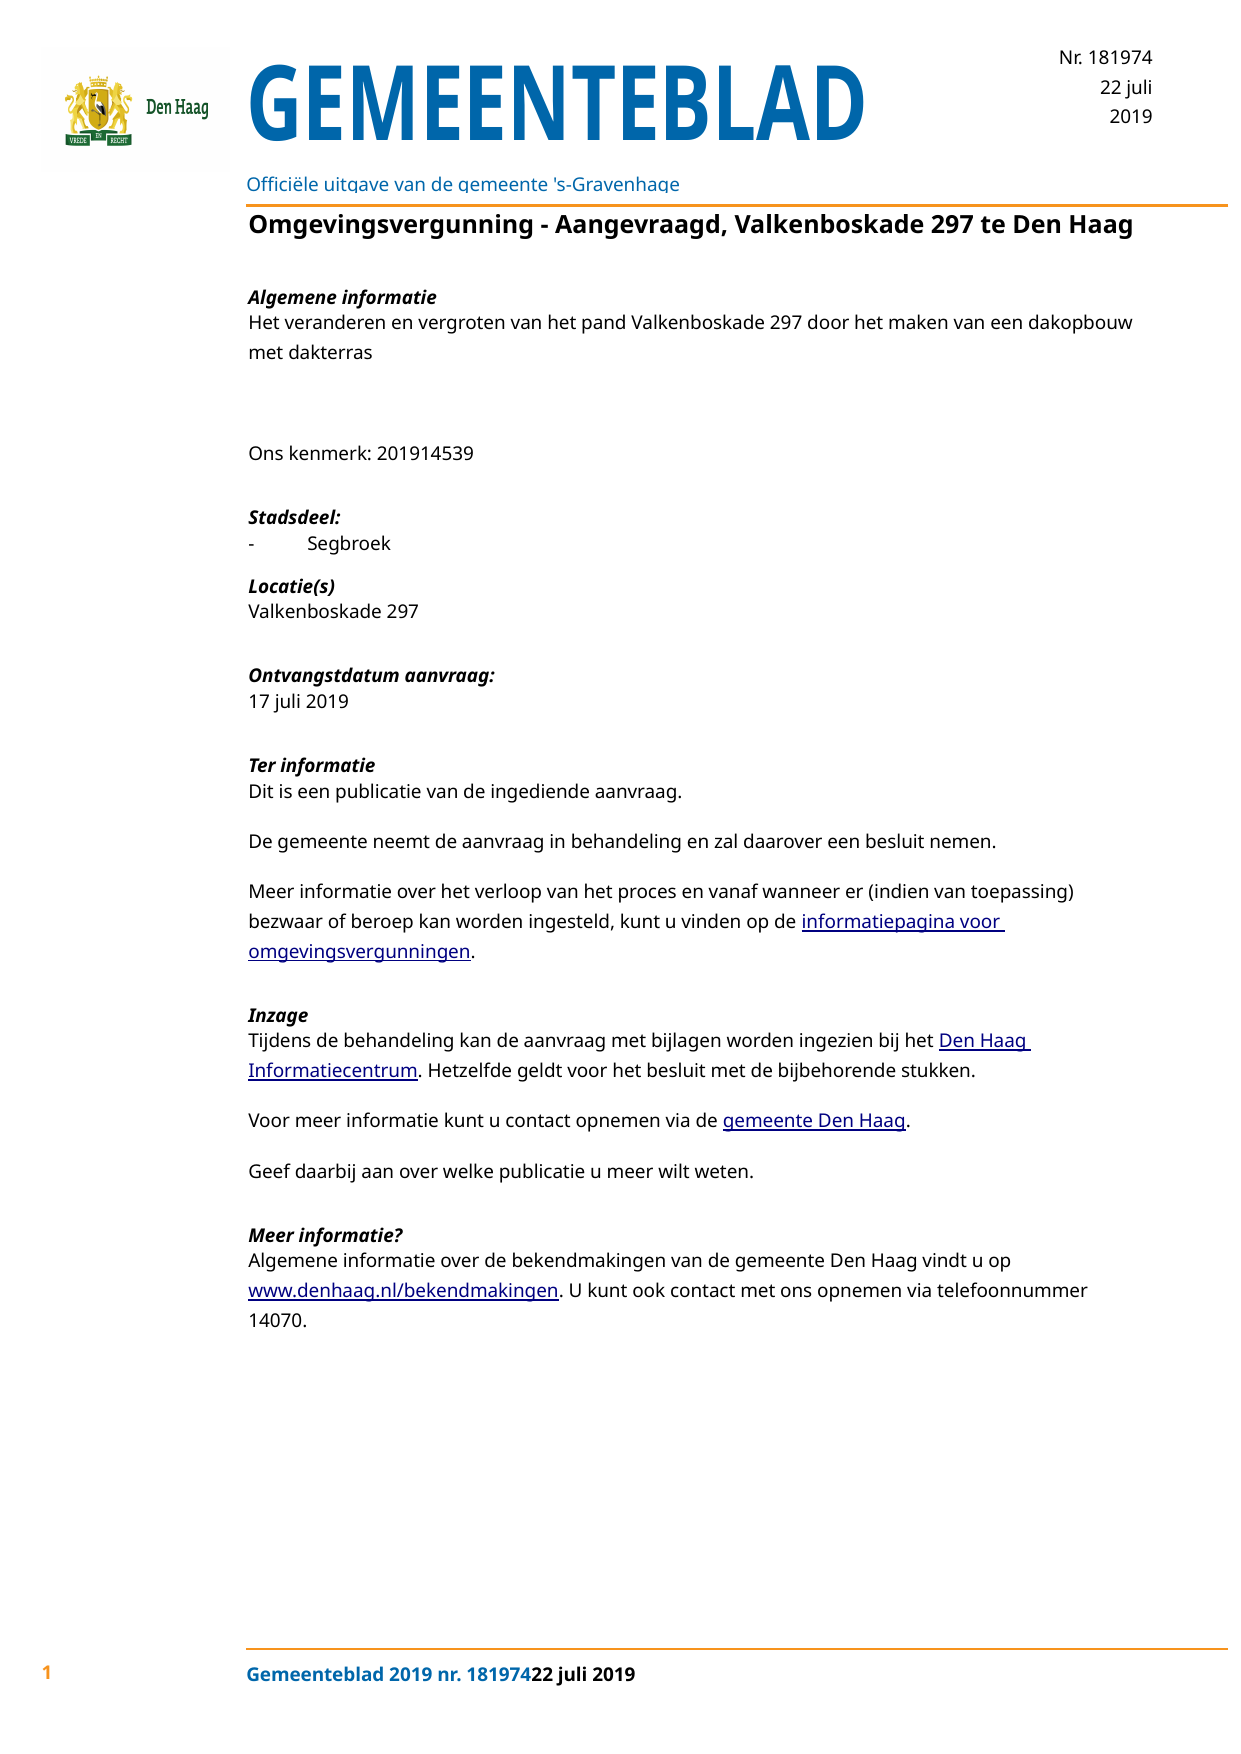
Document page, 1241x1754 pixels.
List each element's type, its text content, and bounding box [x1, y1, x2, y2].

list Segbroek [248, 530, 1152, 555]
text Geef daarbij aan over welke publicatie u meer wilt weten. [248, 1158, 1152, 1184]
text Ter informatie [248, 752, 1152, 778]
text 17 juli 2019 [248, 688, 1152, 714]
text Valkenboskade 297 [248, 598, 1152, 624]
text Meer informatie over het verloop van het proces en vanaf wanneer er (indien van toepassing) bezwaar of beroep kan worden ingesteld, kunt u vinden op de informatiepagina voor omgevingsvergunningen. [248, 879, 1152, 964]
text Omgevingsvergunning - Aangevraagd, Valkenboskade 297 te Den Haag [248, 207, 1152, 241]
text Voor meer informatie kunt u contact opnemen via de gemeente Den Haag. [248, 1108, 1152, 1133]
text Meer informatie? [248, 1222, 1152, 1248]
text Ons kenmerk: 201914539 [248, 440, 1152, 466]
text De gemeente neemt de aanvraag in behandeling en zal daarover een besluit nemen. [248, 828, 1152, 854]
picture [41, 47, 231, 172]
text Algemene informatie over de bekendmakingen van de gemeente Den Haag vindt u op www.denhaag.nl/bekendmakingen. U kunt ook contact met ons opnemen via telefoonnummer 14070. [248, 1248, 1152, 1333]
text Algemene informatie [248, 284, 1152, 309]
text Ontvangstdatum aanvraag: [248, 662, 1152, 688]
text Locatie(s) [248, 573, 1152, 598]
text Het veranderen en vergroten van het pand Valkenboskade 297 door het maken van een dakopbouw met dakterras [248, 309, 1152, 365]
text Inzage [248, 1002, 1152, 1028]
text Tijdens de behandeling kan de aanvraag met bijlagen worden ingezien bij het Den Haag Informatiecentrum. Hetzelfde geldt voor het besluit met de bijbehorende stukken. [248, 1028, 1152, 1083]
text Stadsdeel: [248, 504, 1152, 530]
text Dit is een publicatie van de ingediende aanvraag. [248, 778, 1152, 804]
